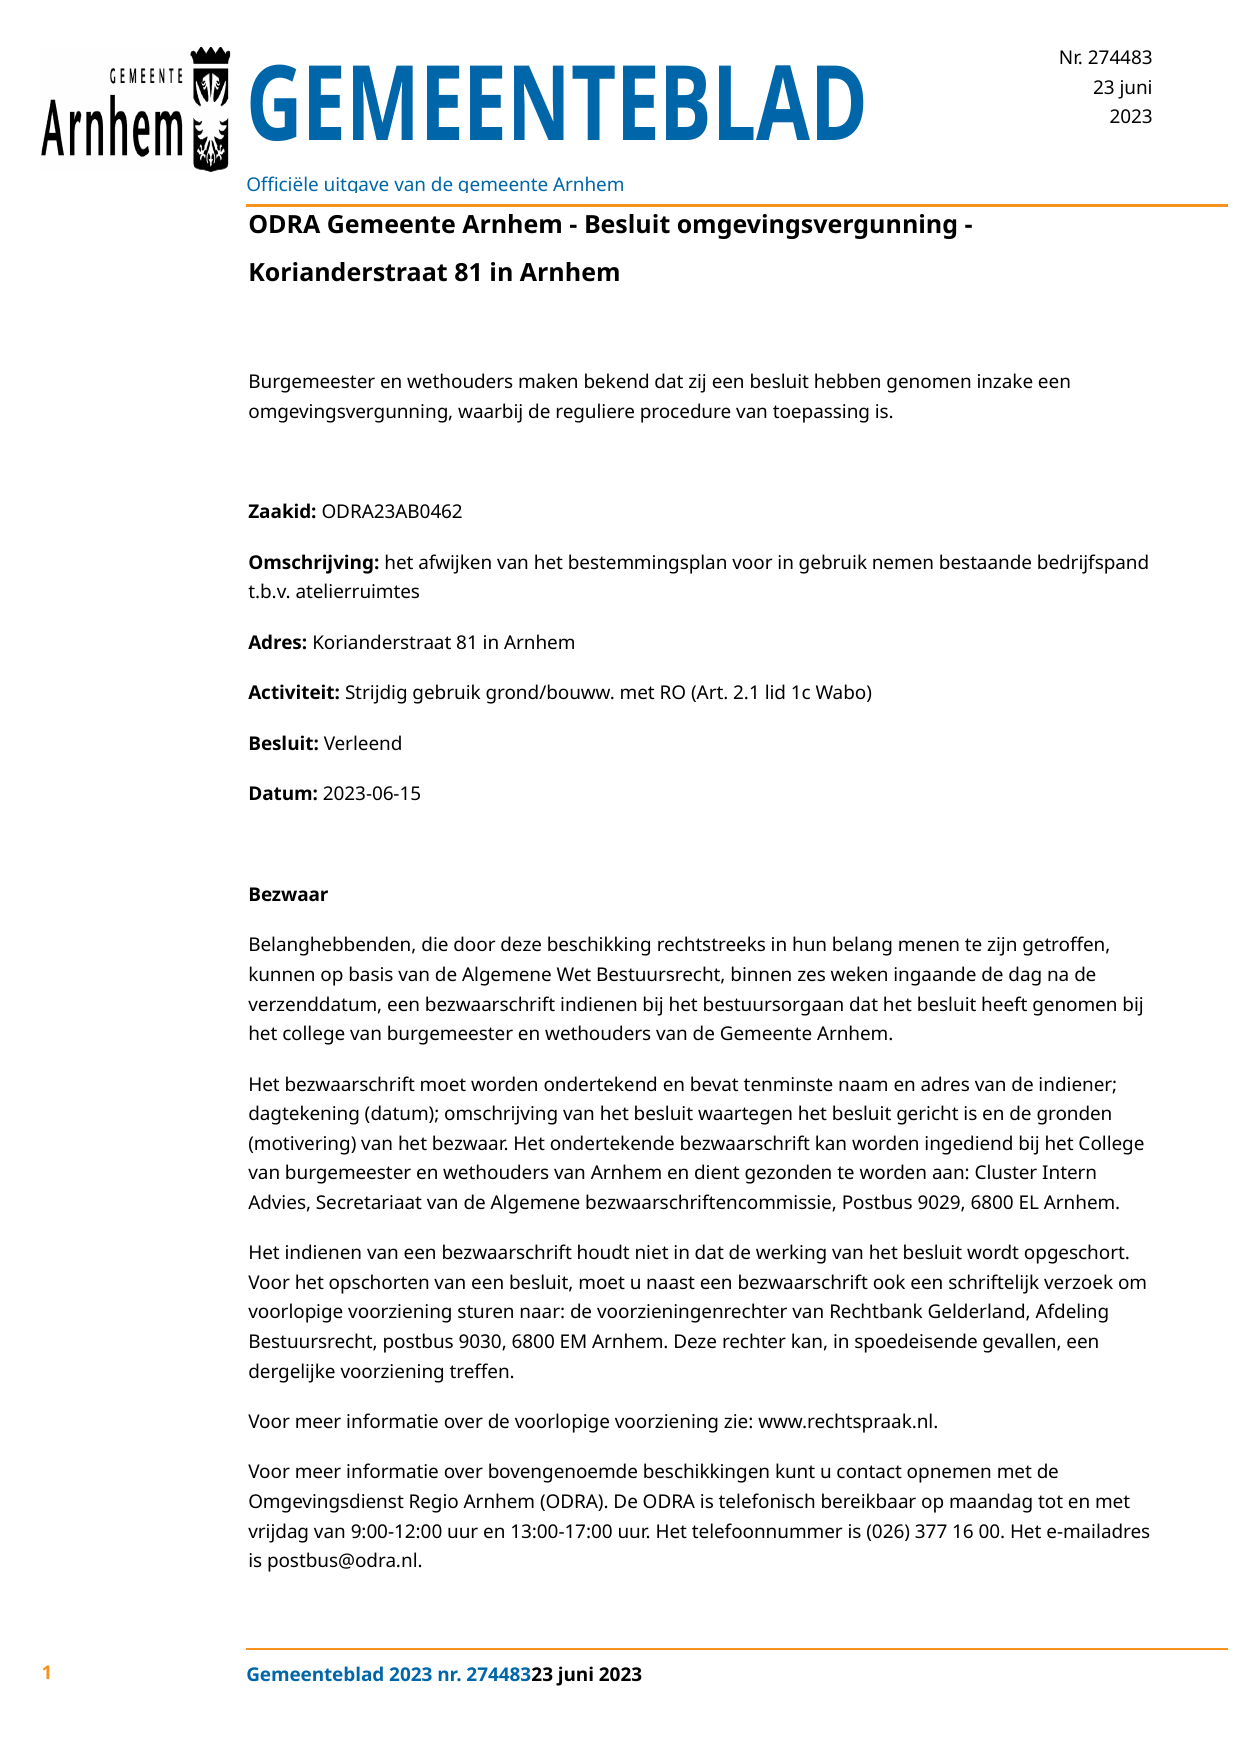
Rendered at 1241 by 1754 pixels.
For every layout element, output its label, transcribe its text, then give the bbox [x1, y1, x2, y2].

text Voor meer informatie over bovengenoemde beschikkingen kunt u contact opnemen met de Omgevingsdienst Regio Arnhem (ODRA). De ODRA is telefonisch bereikbaar op maandag tot en met vrijdag van 9:00-12:00 uur en 13:00-17:00 uur. Het telefoonnummer is (026) 377 16 00. Het e-mailadres is postbus@odra.nl. [248, 1459, 1152, 1573]
picture [41, 47, 231, 172]
text Datum: 2023-06-15 [248, 780, 1152, 806]
text Burgemeester en wethouders maken bekend dat zij een besluit hebben genomen inzake een omgevingsvergunning, waarbij de reguliere procedure van toepassing is. [248, 368, 1152, 424]
text ODRA Gemeente Arnhem - Besluit omgevingsvergunning - Korianderstraat 81 in Arnhem [248, 207, 1152, 288]
text Omschrijving: het afwijken van het bestemmingsplan voor in gebruik nemen bestaande bedrijfspand t.b.v. atelierruimtes [248, 549, 1152, 604]
text Activiteit: Strijdig gebruik grond/bouww. met RO (Art. 2.1 lid 1c Wabo) [248, 679, 1152, 705]
text Het indienen van een bezwaarschrift houdt niet in dat de werking van het besluit wordt opgeschort. Voor het opschorten van een besluit, moet u naast een bezwaarschrift ook een schriftelijk verzoek om voorlopige voorziening sturen naar: de voorzieningenrechter van Rechtbank Gelderland, Afdeling Bestuursrecht, postbus 9030, 6800 EM Arnhem. Deze rechter kan, in spoedeisende gevallen, een dergelijke voorziening treffen. [248, 1239, 1152, 1384]
text Adres: Korianderstraat 81 in Arnhem [248, 629, 1152, 655]
text Belanghebbenden, die door deze beschikking rechtstreeks in hun belang menen te zijn getroffen, kunnen op basis van de Algemene Wet Bestuursrecht, binnen zes weken ingaande de dag na de verzenddatum, een bezwaarschrift indienen bij het bestuursorgaan dat het besluit heeft genomen bij het college van burgemeester en wethouders van de Gemeente Arnhem. [248, 932, 1152, 1046]
text Zaakid: ODRA23AB0462 [248, 499, 1152, 524]
text Bezwaar [248, 881, 1152, 907]
text Besluit: Verleend [248, 730, 1152, 756]
text Het bezwaarschrift moet worden ondertekend en bevat tenminste naam en adres van de indiener; dagtekening (datum); omschrijving van het besluit waartegen het besluit gericht is en de gronden (motivering) van het bezwaar. Het ondertekende bezwaarschrift kan worden ingediend bij het College van burgemeester en wethouders van Arnhem en dient gezonden te worden aan: Cluster Intern Advies, Secretariaat van de Algemene bezwaarschriftencommissie, Postbus 9029, 6800 EL Arnhem. [248, 1071, 1152, 1215]
text Voor meer informatie over de voorlopige voorziening zie: www.rechtspraak.nl. [248, 1408, 1152, 1434]
